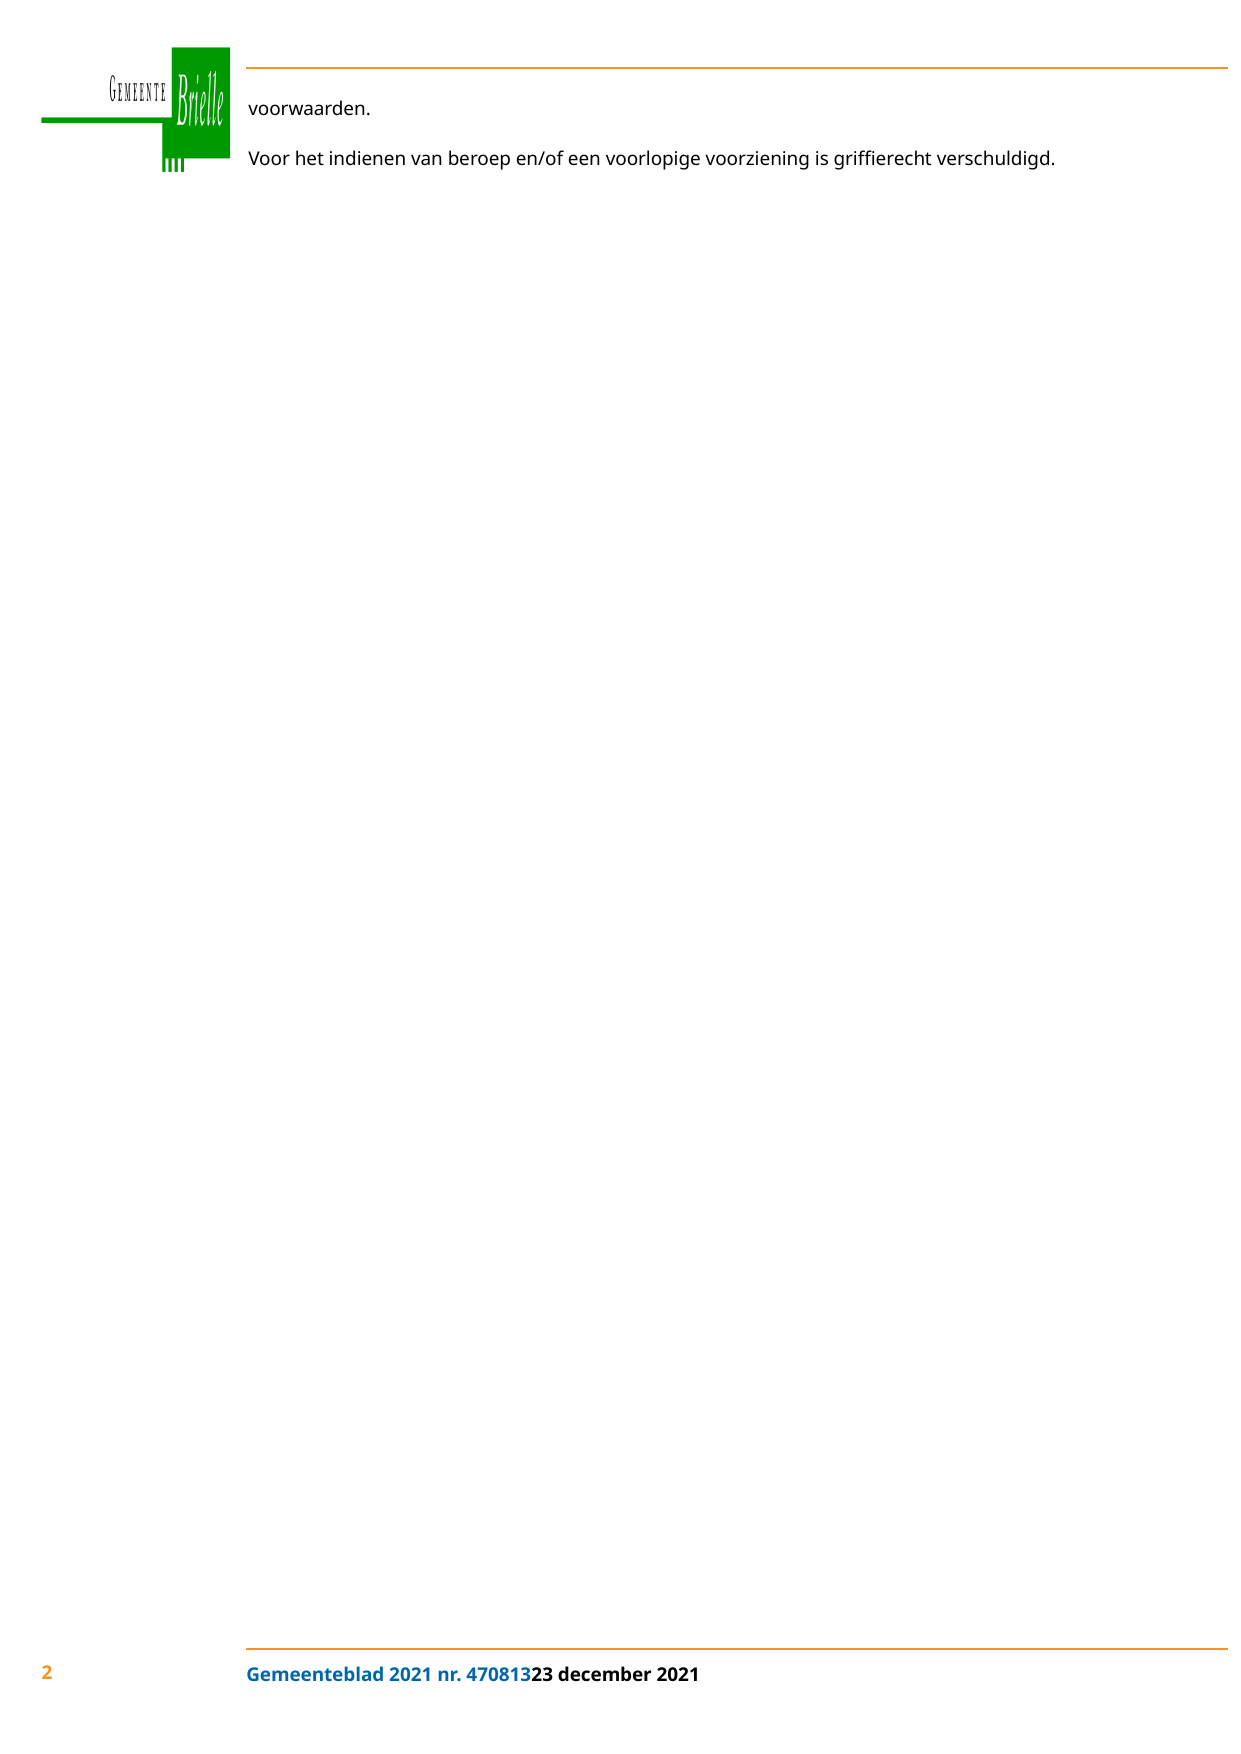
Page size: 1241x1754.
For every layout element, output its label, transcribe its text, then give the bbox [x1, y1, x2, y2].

text voorwaarden. [248, 95, 1152, 121]
text Voor het indienen van beroep en/of een voorlopige voorziening is griffierecht verschuldigd. [248, 145, 1152, 171]
picture [41, 47, 231, 172]
